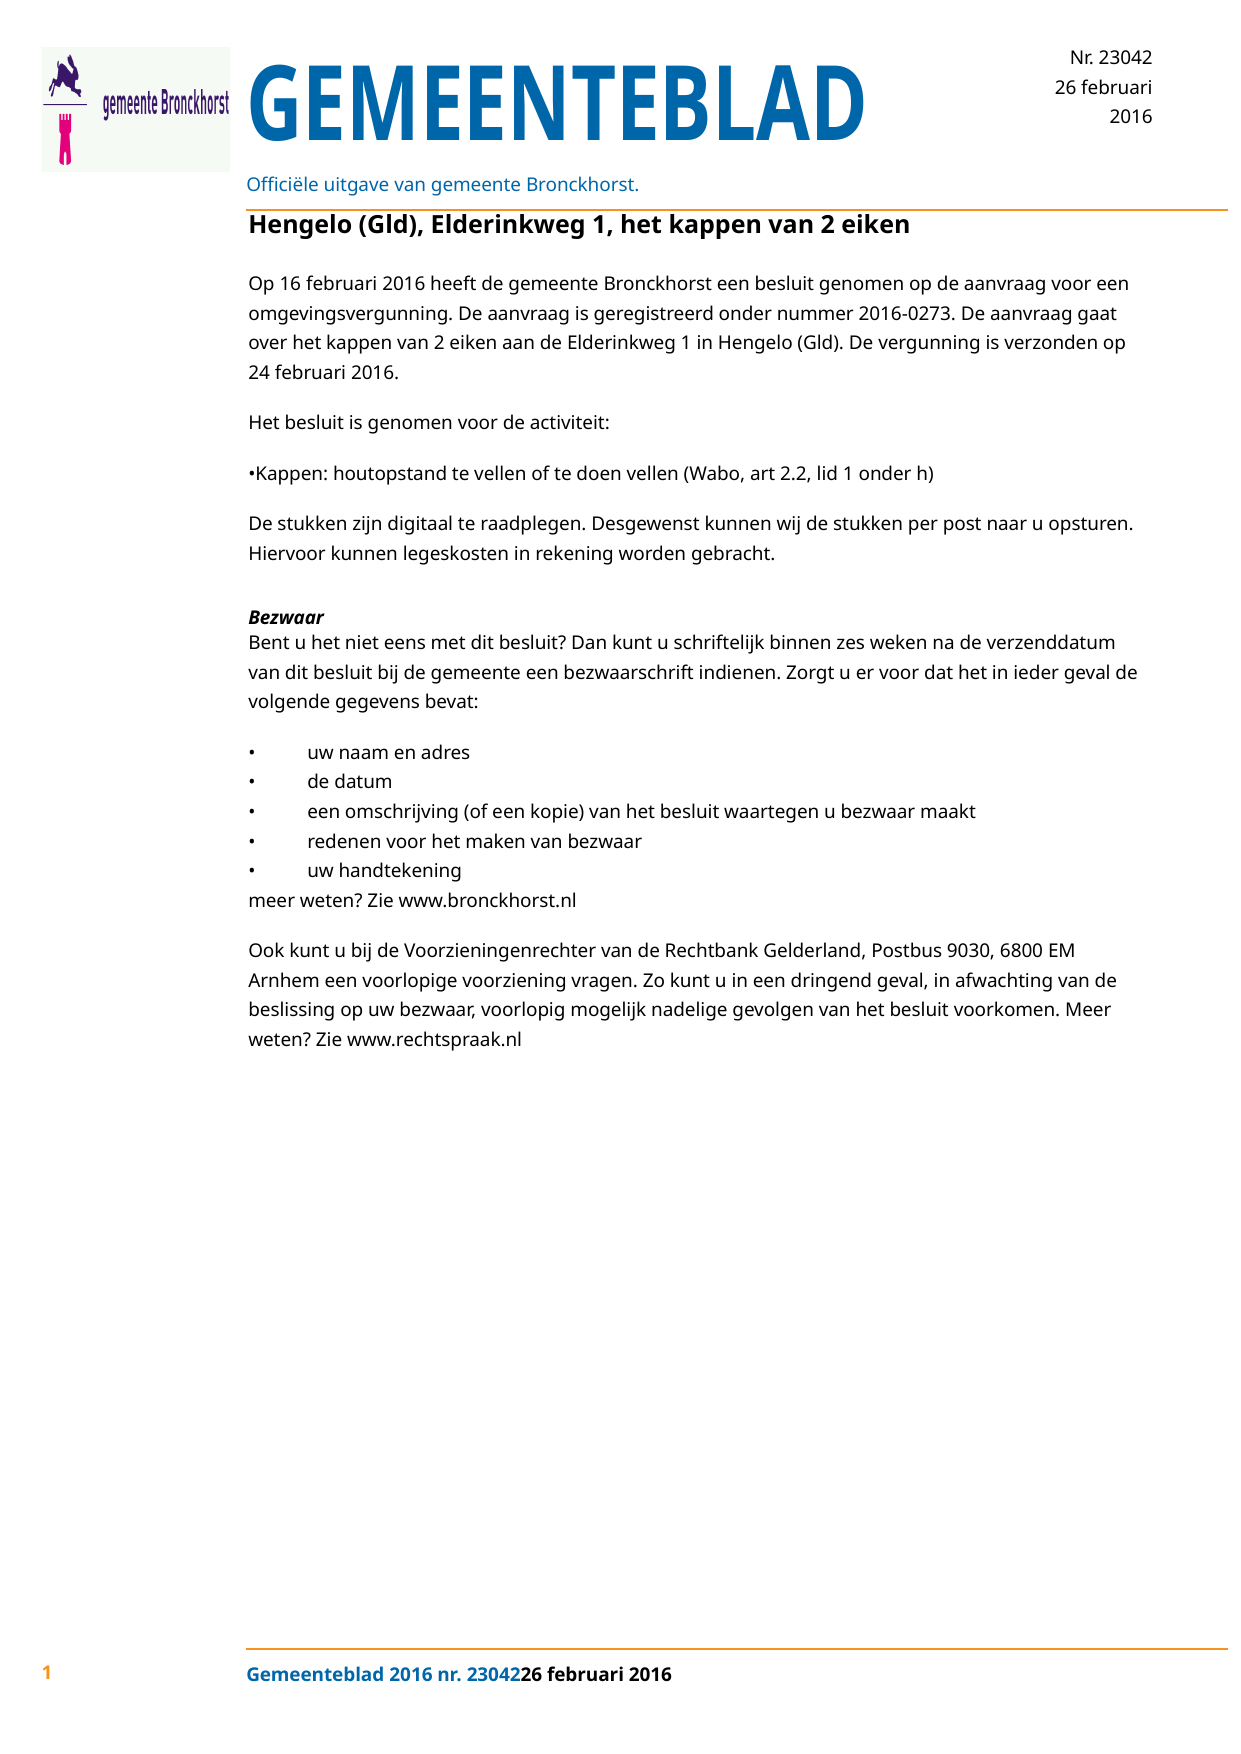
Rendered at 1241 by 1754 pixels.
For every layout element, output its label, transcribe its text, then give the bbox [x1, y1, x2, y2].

list uw handtekening [248, 857, 1152, 883]
text Bent u het niet eens met dit besluit? Dan kunt u schriftelijk binnen zes weken na de verzenddatum van dit besluit bij de gemeente een bezwaarschrift indienen. Zorgt u er voor dat het in ieder geval de volgende gegevens bevat: [248, 629, 1152, 714]
list de datum [248, 769, 1152, 794]
text Op 16 februari 2016 heeft de gemeente Bronckhorst een besluit genomen op de aanvraag voor een omgevingsvergunning. De aanvraag is geregistreerd onder nummer 2016-0273. De aanvraag gaat over het kappen van 2 eiken aan de Elderinkweg 1 in Hengelo (Gld). De vergunning is verzonden op 24 februari 2016. [248, 270, 1152, 385]
list uw naam en adres [248, 739, 1152, 765]
text Bezwaar [248, 604, 1152, 629]
text meer weten? Zie www.bronckhorst.nl [248, 887, 1152, 913]
text Het besluit is genomen voor de activiteit: [248, 409, 1152, 435]
text De stukken zijn digitaal te raadplegen. Desgewenst kunnen wij de stukken per post naar u opsturen. Hiervoor kunnen legeskosten in rekening worden gebracht. [248, 510, 1152, 566]
list een omschrijving (of een kopie) van het besluit waartegen u bezwaar maakt [248, 798, 1152, 824]
text Hengelo (Gld), Elderinkweg 1, het kappen van 2 eiken [248, 211, 1152, 241]
text Ook kunt u bij de Voorzieningenrechter van de Rechtbank Gelderland, Postbus 9030, 6800 EM Arnhem een voorlopige voorziening vragen. Zo kunt u in een dringend geval, in afwachting van de beslissing op uw bezwaar, voorlopig mogelijk nadelige gevolgen van het besluit voorkomen. Meer weten? Zie www.rechtspraak.nl [248, 937, 1152, 1052]
list redenen voor het maken van bezwaar [248, 828, 1152, 854]
text •Kappen: houtopstand te vellen of te doen vellen (Wabo, art 2.2, lid 1 onder h) [248, 460, 1152, 486]
picture [41, 47, 231, 172]
